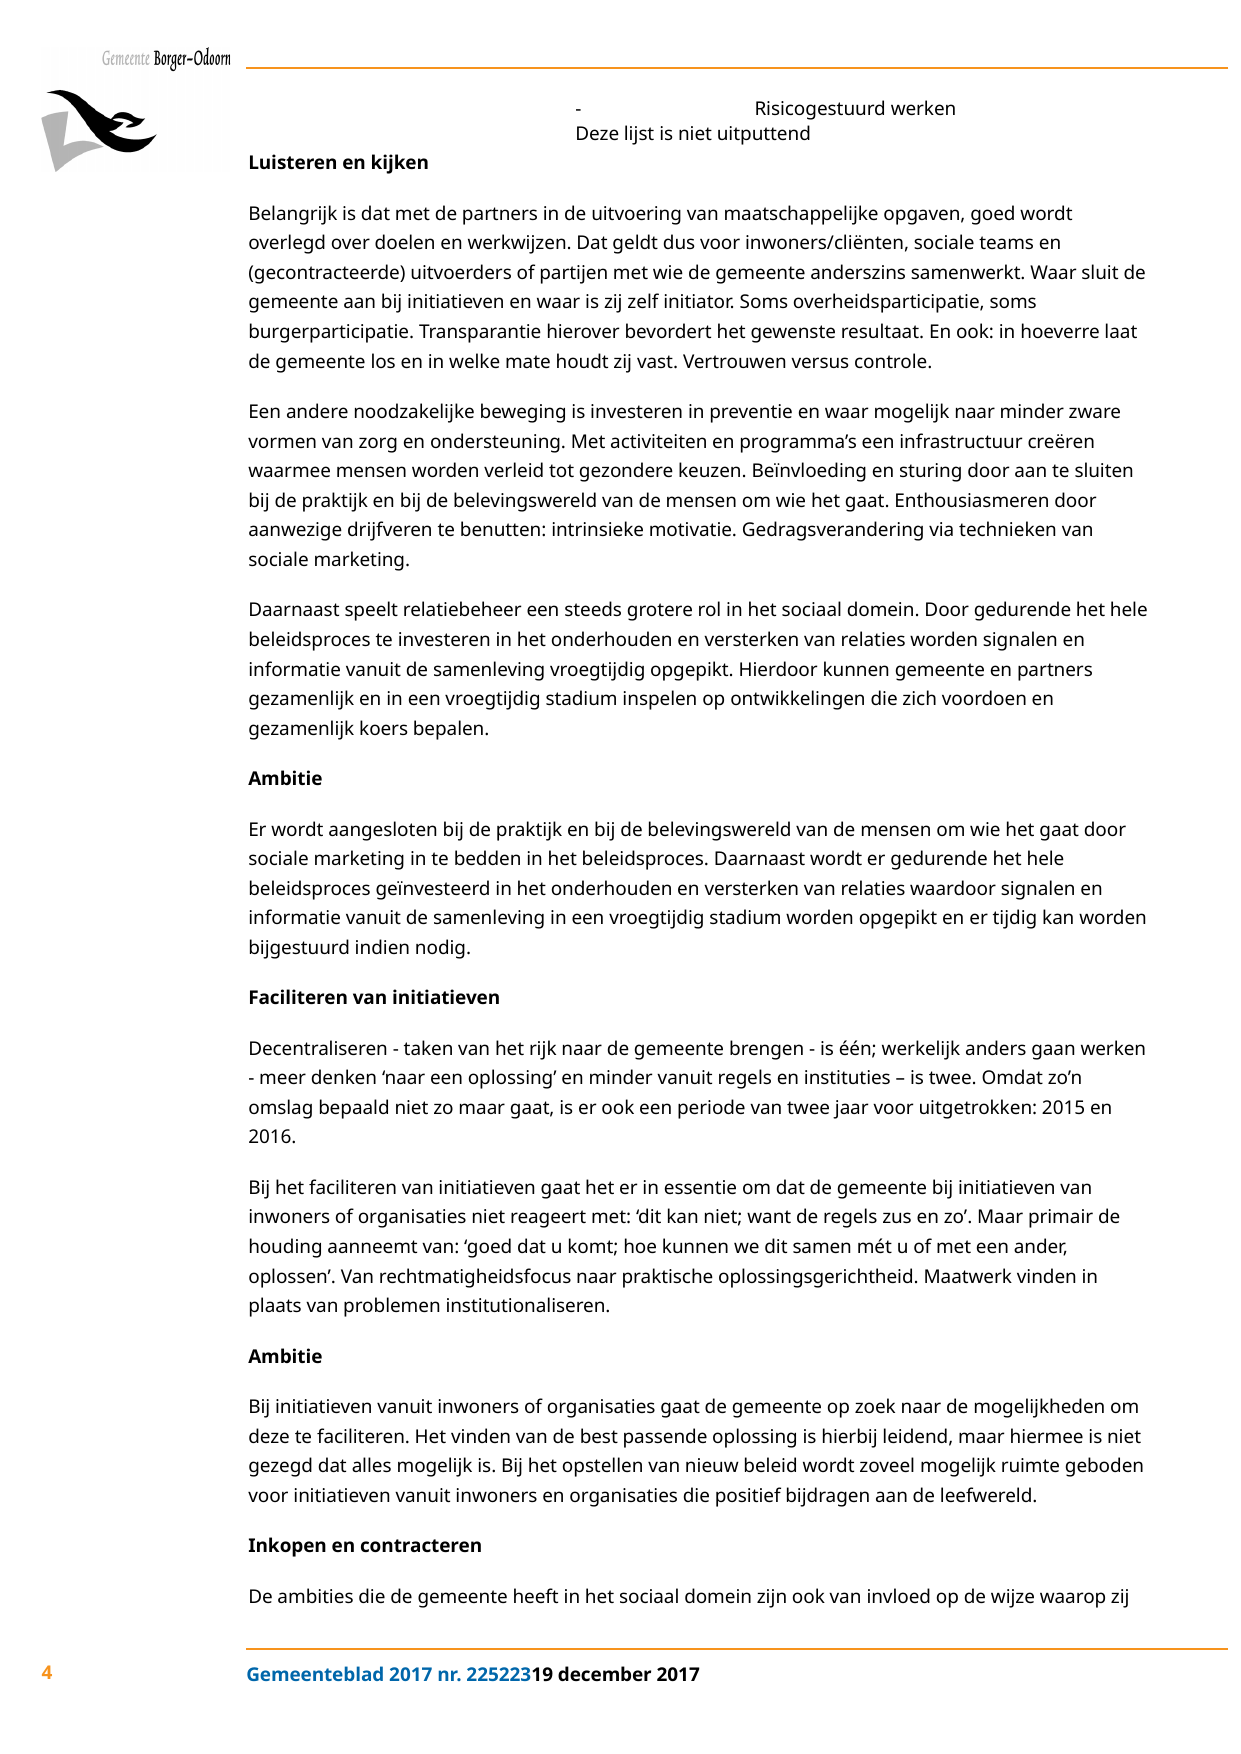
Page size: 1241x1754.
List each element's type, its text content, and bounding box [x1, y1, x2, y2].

text Decentraliseren - taken van het rijk naar de gemeente brengen - is één; werkelijk anders gaan werken - meer denken ‘naar een oplossing’ en minder vanuit regels en instituties – is twee. Omdat zo’n omslag bepaald niet zo maar gaat, is er ook een periode van twee jaar voor uitgetrokken: 2015 en 2016. [248, 1035, 1152, 1149]
text Luisteren en kijken [248, 149, 1152, 175]
text Bij het faciliteren van initiatieven gaat het er in essentie om dat de gemeente bij initiatieven van inwoners of organisaties niet reageert met: ‘dit kan niet; want de regels zus en zo’. Maar primair de houding aanneemt van: ‘goed dat u komt; hoe kunnen we dit samen mét u of met een ander, oplossen’. Van rechtmatigheidsfocus naar praktische oplossingsgerichtheid. Maatwerk vinden in plaats van problemen institutionaliseren. [248, 1174, 1152, 1318]
text Ambitie [248, 765, 1152, 791]
text Bij initiatieven vanuit inwoners of organisaties gaat de gemeente op zoek naar de mogelijkheden om deze te faciliteren. Het vinden van de best passende oplossing is hierbij leidend, maar hiermee is niet gezegd dat alles mogelijk is. Bij het opstellen van nieuw beleid wordt zoveel mogelijk ruimte geboden voor initiatieven vanuit inwoners en organisaties die positief bijdragen aan de leefwereld. [248, 1393, 1152, 1508]
text Ambitie [248, 1343, 1152, 1368]
text De ambities die de gemeente heeft in het sociaal domein zijn ook van invloed op de wijze waarop zij [248, 1583, 1152, 1608]
table_cell [248, 95, 575, 121]
table_cell [248, 121, 575, 146]
table_cell Deze lijst is niet uitputtend [575, 121, 1152, 146]
picture [41, 47, 231, 172]
text Inkopen en contracteren [248, 1532, 1152, 1558]
table_cell Risicogestuurd werken [754, 95, 1152, 121]
text Faciliteren van initiatieven [248, 984, 1152, 1010]
text Daarnaast speelt relatiebeheer een steeds grotere rol in het sociaal domein. Door gedurende het hele beleidsproces te investeren in het onderhouden en versterken van relaties worden signalen en informatie vanuit de samenleving vroegtijdig opgepikt. Hierdoor kunnen gemeente en partners gezamenlijk en in een vroegtijdig stadium inspelen op ontwikkelingen die zich voordoen en gezamenlijk koers bepalen. [248, 597, 1152, 741]
text Er wordt aangesloten bij de praktijk en bij de belevingswereld van de mensen om wie het gaat door sociale marketing in te bedden in het beleidsproces. Daarnaast wordt er gedurende het hele beleidsproces geïnvesteerd in het onderhouden en versterken van relaties waardoor signalen en informatie vanuit de samenleving in een vroegtijdig stadium worden opgepikt en er tijdig kan worden bijgestuurd indien nodig. [248, 816, 1152, 960]
table_cell - [575, 95, 754, 121]
text Belangrijk is dat met de partners in de uitvoering van maatschappelijke opgaven, goed wordt overlegd over doelen en werkwijzen. Dat geldt dus voor inwoners/cliënten, sociale teams en (gecontracteerde) uitvoerders of partijen met wie de gemeente anderszins samenwerkt. Waar sluit de gemeente aan bij initiatieven en waar is zij zelf initiator. Soms overheidsparticipatie, soms burgerparticipatie. Transparantie hierover bevordert het gewenste resultaat. En ook: in hoeverre laat de gemeente los en in welke mate houdt zij vast. Vertrouwen versus controle. [248, 200, 1152, 373]
text Een andere noodzakelijke beweging is investeren in preventie en waar mogelijk naar minder zware vormen van zorg en ondersteuning. Met activiteiten en programma’s een infrastructuur creëren waarmee mensen worden verleid tot gezondere keuzen. Beïnvloeding en sturing door aan te sluiten bij de praktijk en bij de belevingswereld van de mensen om wie het gaat. Enthousiasmeren door aanwezige drijfveren te benutten: intrinsieke motivatie. Gedragsverandering via technieken van sociale marketing. [248, 398, 1152, 572]
